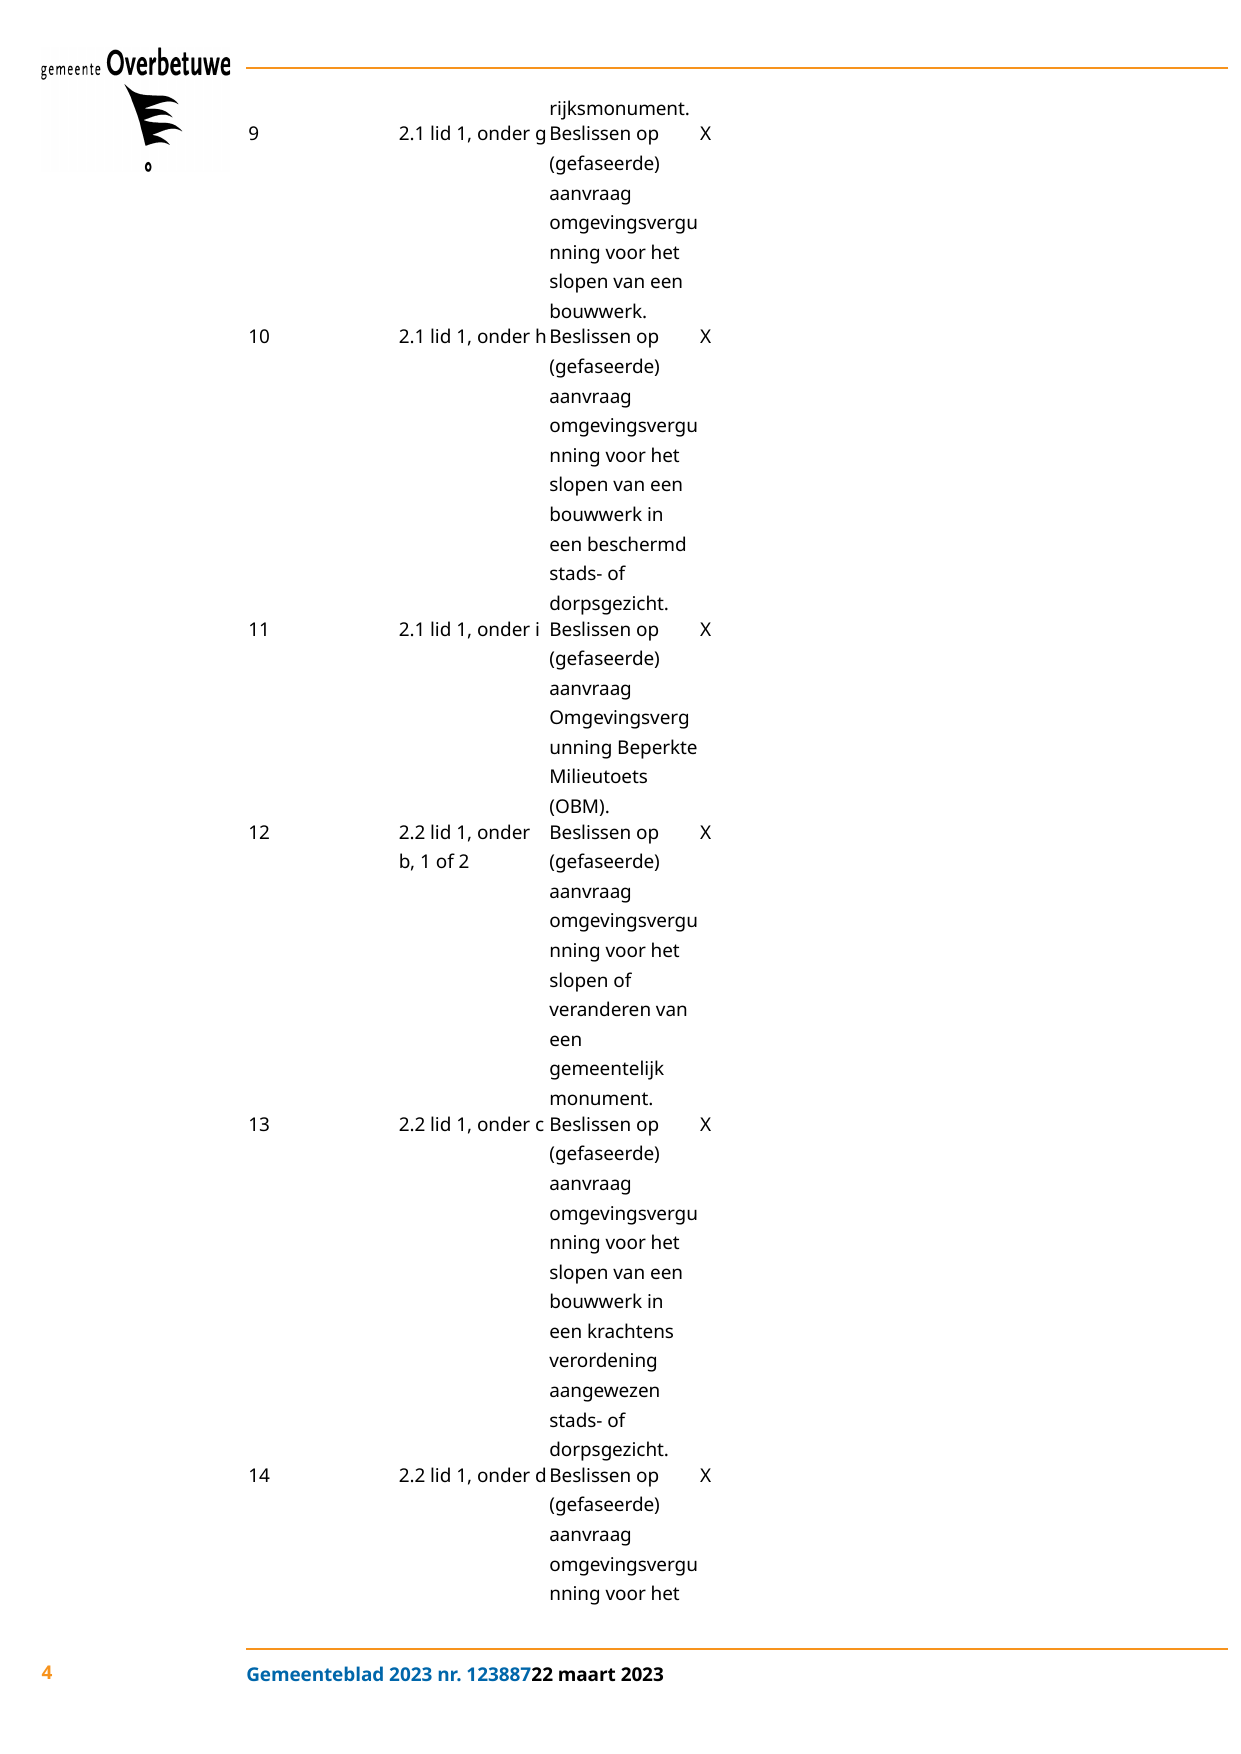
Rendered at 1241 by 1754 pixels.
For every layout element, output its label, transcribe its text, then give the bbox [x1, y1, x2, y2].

table_cell [850, 819, 1001, 1111]
table_cell Beslissen op (gefaseerde) aanvraag omgevingsvergunning voor het slopen van een bouwwerk in een beschermd stads- of dorpsgezicht. [549, 324, 700, 616]
table_cell rijksmonument. [549, 95, 700, 121]
table_cell [850, 616, 1001, 819]
table_cell [248, 95, 398, 121]
table_cell [1001, 324, 1152, 616]
table_cell 13 [248, 1111, 398, 1462]
table_cell X [700, 1462, 850, 1606]
table_cell [399, 95, 549, 121]
table_cell [1001, 616, 1152, 819]
table_cell 2.2 lid 1, onder c [399, 1111, 549, 1462]
table_cell Beslissen op (gefaseerde) aanvraag omgevingsvergunning voor het slopen van een bouwwerk in een krachtens verordening aangewezen stads- of dorpsgezicht. [549, 1111, 700, 1462]
table_cell 2.1 lid 1, onder h [399, 324, 549, 616]
table_cell Beslissen op (gefaseerde) aanvraag omgevingsvergunning voor het [549, 1462, 700, 1606]
table_cell X [700, 616, 850, 819]
table_cell 2.1 lid 1, onder g [399, 121, 549, 324]
table_cell Beslissen op (gefaseerde) aanvraag Omgevingsvergunning Beperkte Milieutoets (OBM). [549, 616, 700, 819]
table_cell Beslissen op (gefaseerde) aanvraag omgevingsvergunning voor het slopen van een bouwwerk. [549, 121, 700, 324]
table_cell 2.1 lid 1, onder i [399, 616, 549, 819]
table_cell 12 [248, 819, 398, 1111]
table_cell [1001, 819, 1152, 1111]
table_cell 2.2 lid 1, onder b, 1 of 2 [399, 819, 549, 1111]
table_cell [850, 121, 1001, 324]
table_cell [1001, 95, 1152, 121]
table_cell [700, 95, 850, 121]
table_cell X [700, 121, 850, 324]
table_cell [850, 324, 1001, 616]
table_cell 2.2 lid 1, onder d [399, 1462, 549, 1606]
table_cell 9 [248, 121, 398, 324]
table_cell [1001, 1111, 1152, 1462]
table_cell X [700, 324, 850, 616]
table_cell [1001, 1462, 1152, 1606]
picture [41, 47, 231, 172]
table_cell 14 [248, 1462, 398, 1606]
table_cell Beslissen op (gefaseerde) aanvraag omgevingsvergunning voor het slopen of veranderen van een gemeentelijk monument. [549, 819, 700, 1111]
table_cell X [700, 1111, 850, 1462]
table_cell X [700, 819, 850, 1111]
table_cell 10 [248, 324, 398, 616]
table_cell 11 [248, 616, 398, 819]
table_cell [850, 1111, 1001, 1462]
table_cell [850, 95, 1001, 121]
table_cell [850, 1462, 1001, 1606]
table_cell [1001, 121, 1152, 324]
